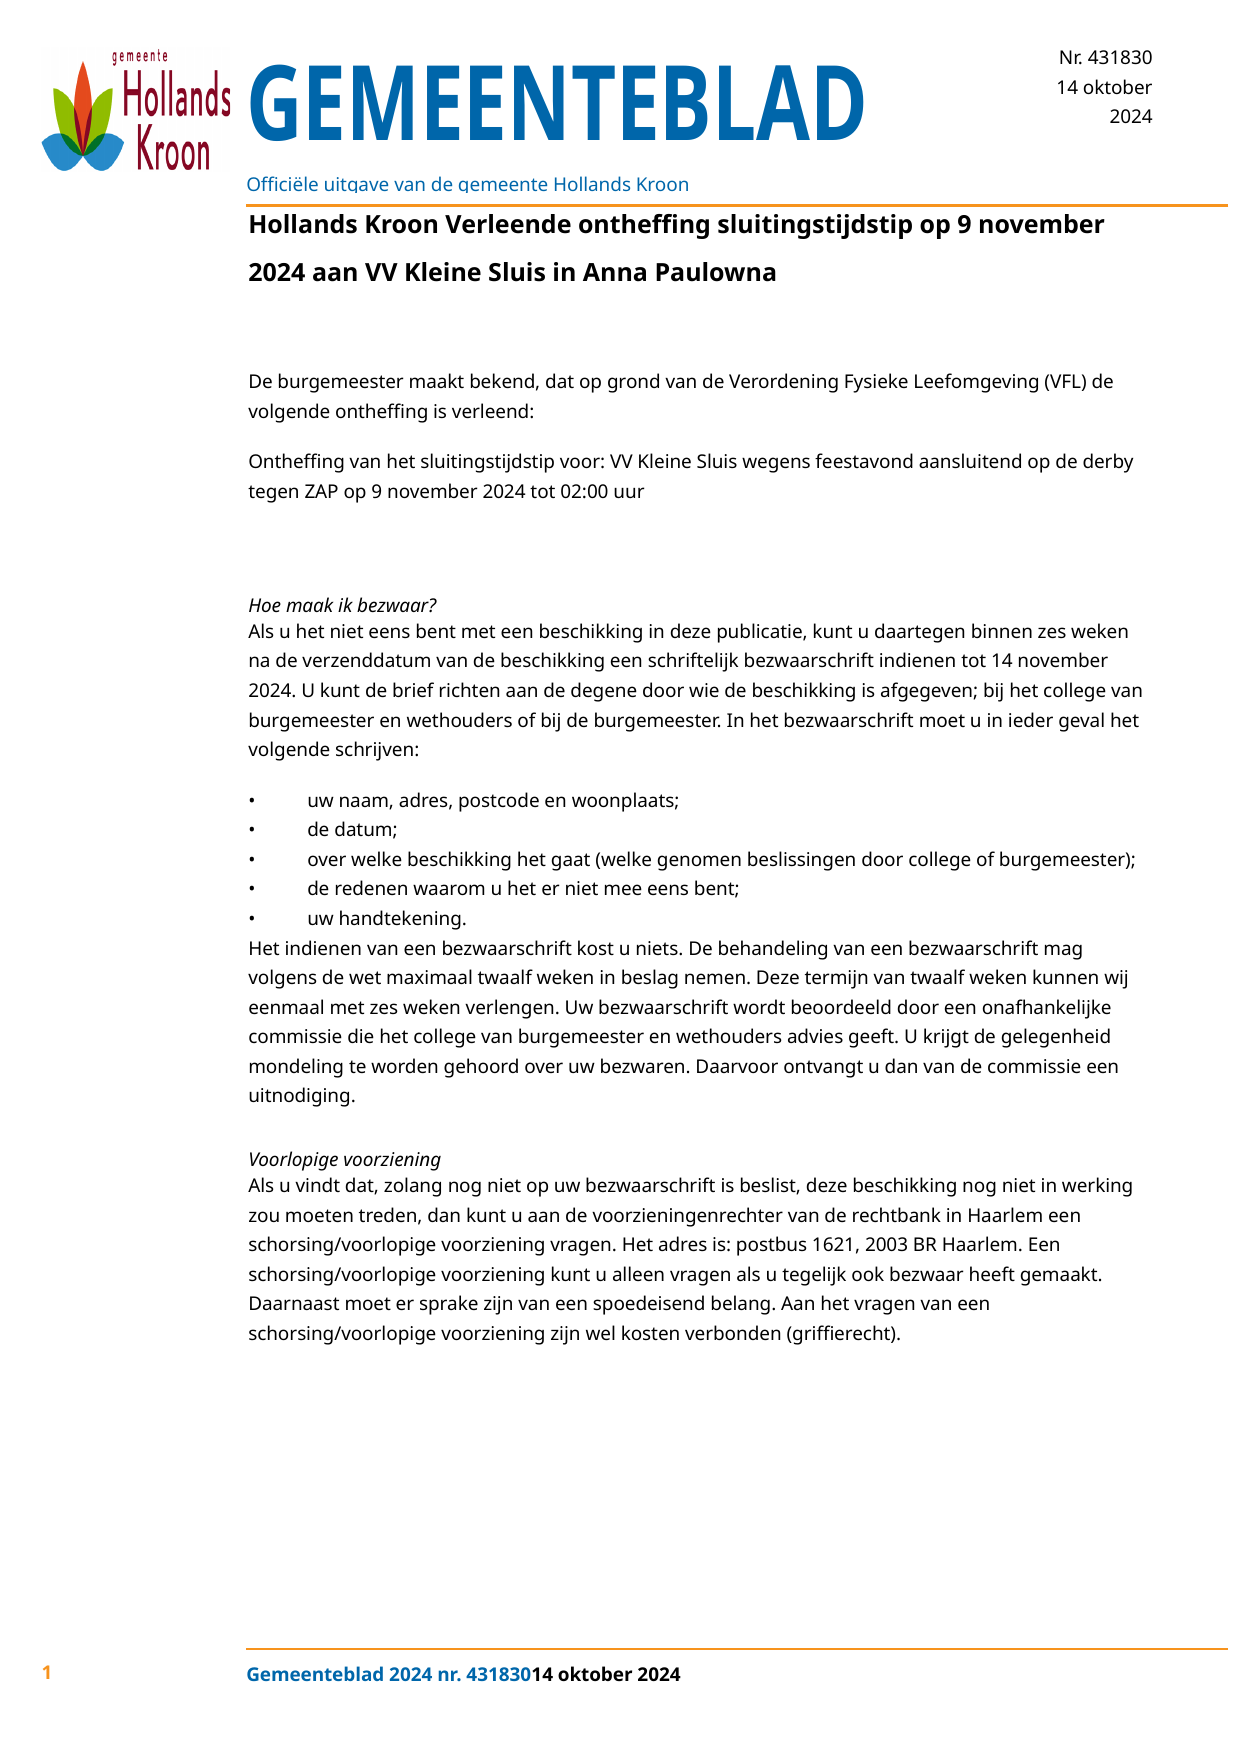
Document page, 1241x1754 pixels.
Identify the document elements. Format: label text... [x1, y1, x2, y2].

text Ontheffing van het sluitingstijdstip voor: VV Kleine Sluis wegens feestavond aansluitend op de derby tegen ZAP op 9 november 2024 tot 02:00 uur [248, 448, 1152, 504]
text Voorlopige voorziening [248, 1147, 1152, 1172]
text Hoe maak ik bezwaar? [248, 592, 1152, 618]
text De burgemeester maakt bekend, dat op grond van de Verordening Fysieke Leefomgeving (VFL) de volgende ontheffing is verleend: [248, 368, 1152, 424]
text Hollands Kroon Verleende ontheffing sluitingstijdstip op 9 november 2024 aan VV Kleine Sluis in Anna Paulowna [248, 207, 1152, 288]
list de datum; [248, 816, 1152, 842]
list over welke beschikking het gaat (welke genomen beslissingen door college of burgemeester); [248, 846, 1152, 872]
text Het indienen van een bezwaarschrift kost u niets. De behandeling van een bezwaarschrift mag volgens de wet maximaal twaalf weken in beslag nemen. Deze termijn van twaalf weken kunnen wij eenmaal met zes weken verlengen. Uw bezwaarschrift wordt beoordeeld door een onafhankelijke commissie die het college van burgemeester en wethouders advies geeft. U krijgt de gelegenheid mondeling te worden gehoord over uw bezwaren. Daarvoor ontvangt u dan van de commissie een uitnodiging. [248, 935, 1152, 1108]
text Als u het niet eens bent met een beschikking in deze publicatie, kunt u daartegen binnen zes weken na de verzenddatum van de beschikking een schriftelijk bezwaarschrift indienen tot 14 november 2024. U kunt de brief richten aan de degene door wie de beschikking is afgegeven; bij het college van burgemeester en wethouders of bij de burgemeester. In het bezwaarschrift moet u in ieder geval het volgende schrijven: [248, 618, 1152, 762]
picture [41, 47, 231, 172]
list uw handtekening. [248, 905, 1152, 931]
list uw naam, adres, postcode en woonplaats; [248, 787, 1152, 812]
text Als u vindt dat, zolang nog niet op uw bezwaarschrift is beslist, deze beschikking nog niet in werking zou moeten treden, dan kunt u aan de voorzieningenrechter van de rechtbank in Haarlem een schorsing/voorlopige voorziening vragen. Het adres is: postbus 1621, 2003 BR Haarlem. Een schorsing/voorlopige voorziening kunt u alleen vragen als u tegelijk ook bezwaar heeft gemaakt. Daarnaast moet er sprake zijn van een spoedeisend belang. Aan het vragen van een schorsing/voorlopige voorziening zijn wel kosten verbonden (griffierecht). [248, 1172, 1152, 1346]
list de redenen waarom u het er niet mee eens bent; [248, 876, 1152, 901]
